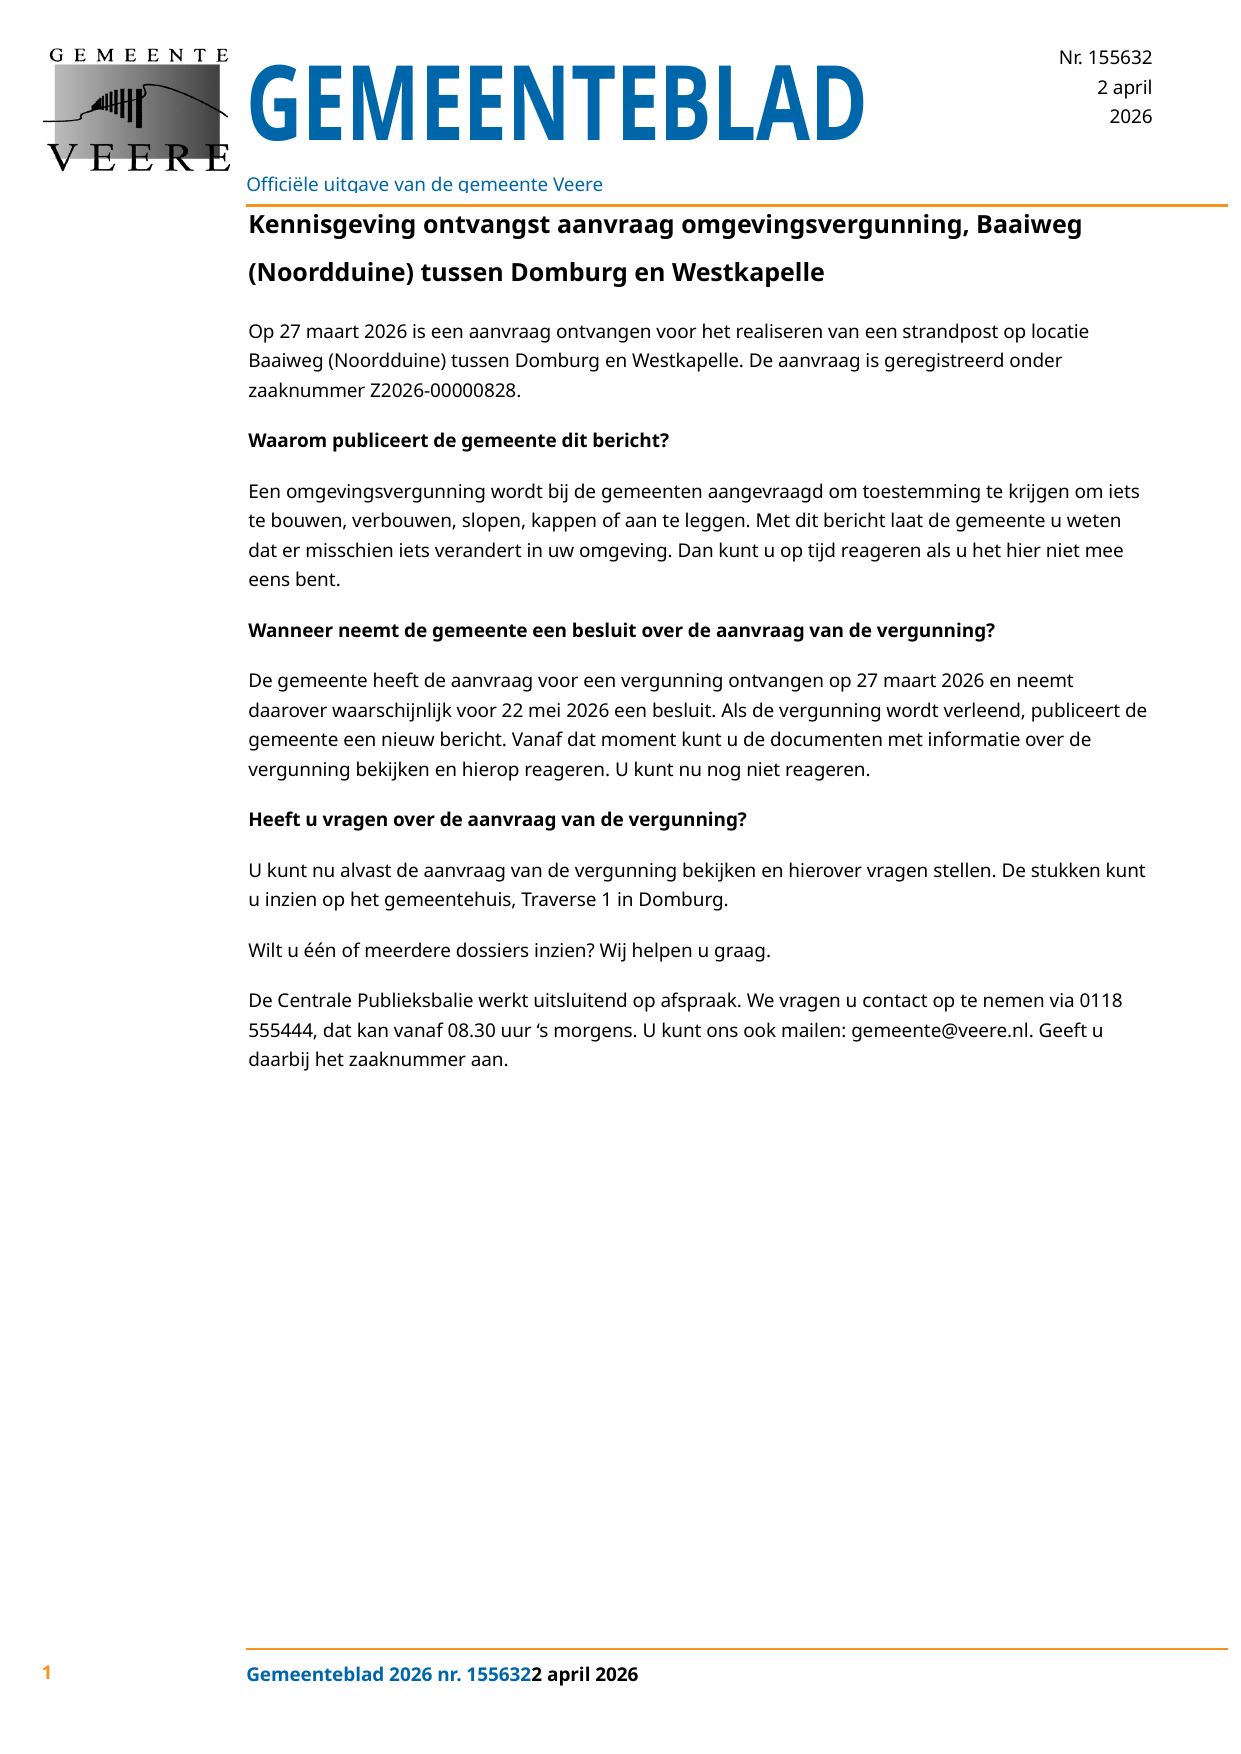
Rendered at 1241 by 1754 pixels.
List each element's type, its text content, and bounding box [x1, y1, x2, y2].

text De Centrale Publieksbalie werkt uitsluitend op afspraak. We vragen u contact op te nemen via 0118 555444, dat kan vanaf 08.30 uur ‘s morgens. U kunt ons ook mailen: gemeente@veere.nl. Geeft u daarbij het zaaknummer aan. [248, 987, 1152, 1072]
picture [41, 47, 231, 172]
text Kennisgeving ontvangst aanvraag omgevingsvergunning, Baaiweg (Noordduine) tussen Domburg en Westkapelle [248, 207, 1152, 288]
text Op 27 maart 2026 is een aanvraag ontvangen voor het realiseren van een strandpost op locatie Baaiweg (Noordduine) tussen Domburg en Westkapelle. De aanvraag is geregistreerd onder zaaknummer Z2026-00000828. [248, 318, 1152, 403]
text Waarom publiceert de gemeente dit bericht? [248, 427, 1152, 453]
text Wilt u één of meerdere dossiers inzien? Wij helpen u graag. [248, 937, 1152, 963]
text Wanneer neemt de gemeente een besluit over de aanvraag van de vergunning? [248, 617, 1152, 643]
text Heeft u vragen over de aanvraag van de vergunning? [248, 807, 1152, 832]
text U kunt nu alvast de aanvraag van de vergunning bekijken en hierover vragen stellen. De stukken kunt u inzien op het gemeentehuis, Traverse 1 in Domburg. [248, 857, 1152, 912]
text Een omgevingsvergunning wordt bij de gemeenten aangevraagd om toestemming te krijgen om iets te bouwen, verbouwen, slopen, kappen of aan te leggen. Met dit bericht laat de gemeente u weten dat er misschien iets verandert in uw omgeving. Dan kunt u op tijd reageren als u het hier niet mee eens bent. [248, 478, 1152, 592]
text De gemeente heeft de aanvraag voor een vergunning ontvangen op 27 maart 2026 en neemt daarover waarschijnlijk voor 22 mei 2026 een besluit. Als de vergunning wordt verleend, publiceert de gemeente een nieuw bericht. Vanaf dat moment kunt u de documenten met informatie over de vergunning bekijken en hierop reageren. U kunt nu nog niet reageren. [248, 667, 1152, 782]
